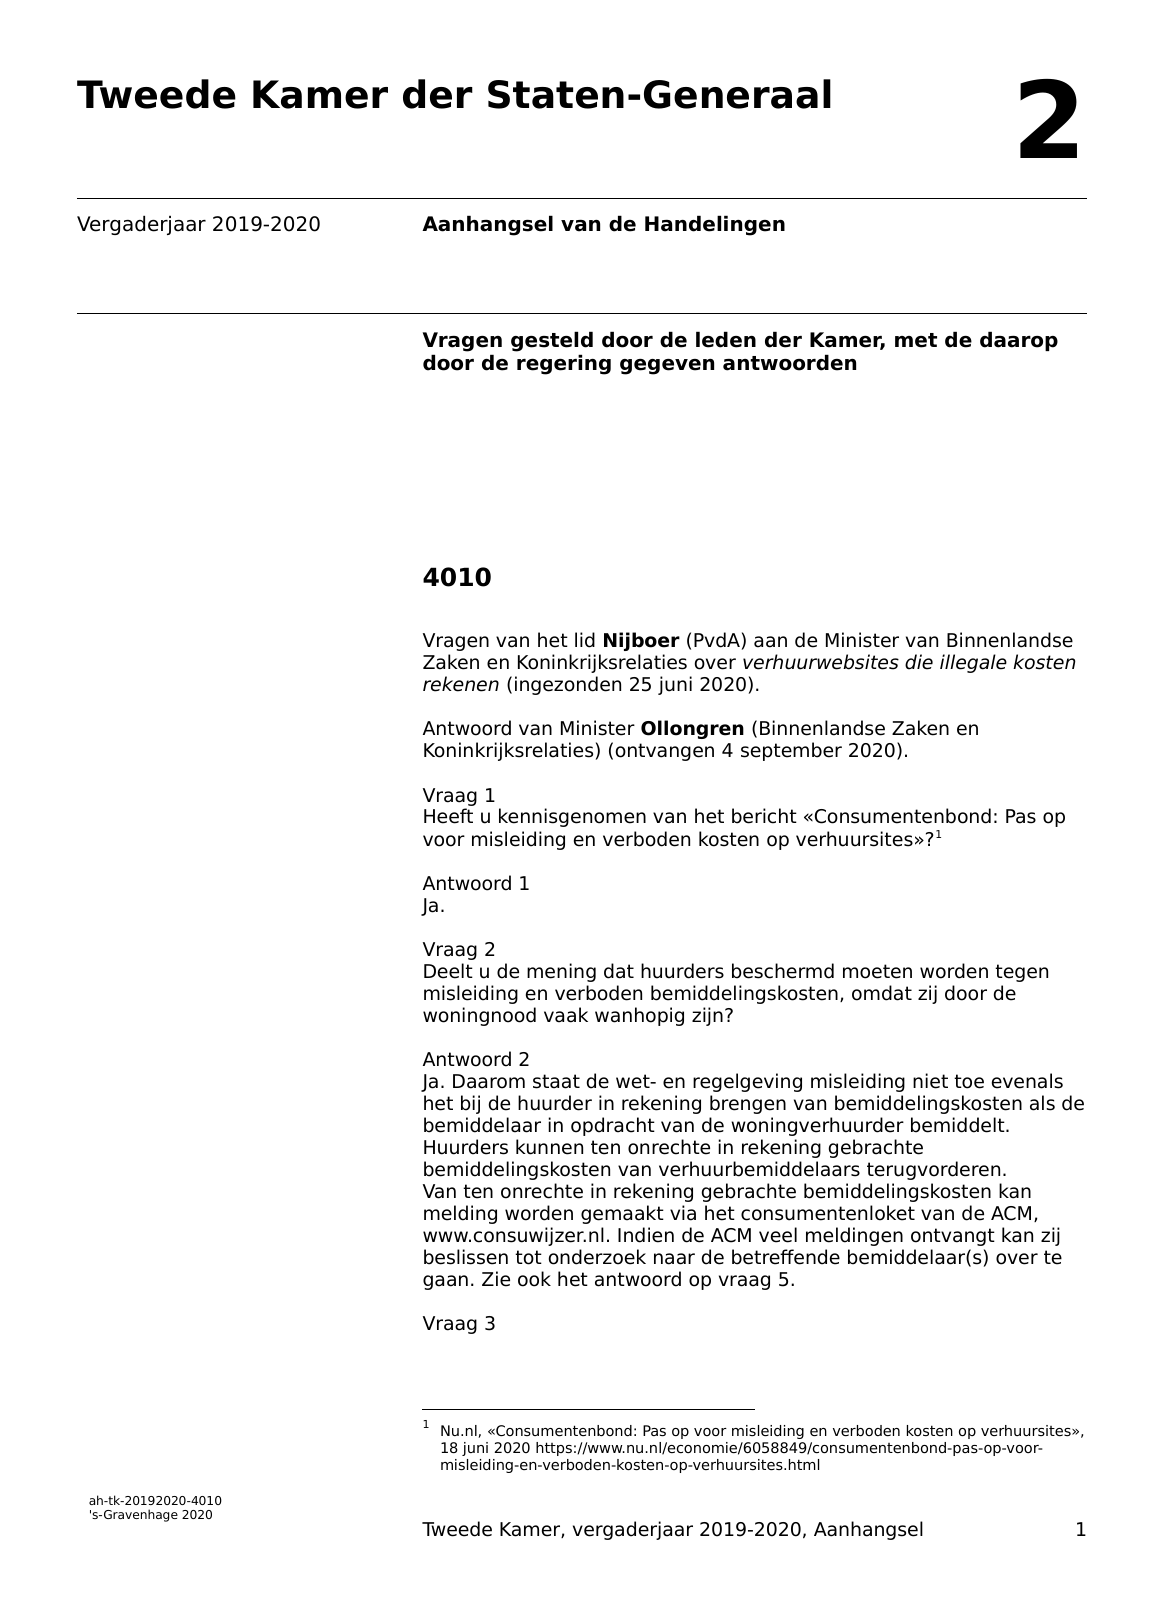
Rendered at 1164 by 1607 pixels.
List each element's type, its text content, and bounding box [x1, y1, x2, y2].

text Vraag 2 [422, 939, 1087, 961]
table_cell Vergaderjaar 2019-2020 [77, 199, 422, 313]
table_cell Aanhangsel van de Handelingen [422, 199, 1087, 313]
text Antwoord van Minister Ollongren (Binnenlandse Zaken en Koninkrijksrelaties) (ontvangen 4 september 2020). [422, 718, 1087, 762]
table_cell Vragen gesteld door de leden der Kamer, met de daarop door de regering gegeven antwoorden [422, 314, 1087, 375]
table_header Tweede Kamer der Staten-Generaal [77, 59, 886, 198]
text Antwoord 2 [422, 1049, 1087, 1071]
text Antwoord 1 [422, 873, 1087, 894]
text Ja. [422, 894, 1087, 917]
table_cell [77, 314, 422, 375]
text Deelt u de mening dat huurders beschermd moeten worden tegen misleiding en verboden bemiddelingskosten, omdat zij door de woningnood vaak wanhopig zijn? [422, 961, 1087, 1027]
text Nu.nl, «Consumentenbond: Pas op voor misleiding en verboden kosten op verhuursites», 18 juni 2020 https://www.nu.nl/economie/6058849/consumentenbond-pas-op-voor-misleiding-en-verboden-kosten-op-verhuursites.html [422, 1418, 1087, 1474]
text Ja. Daarom staat de wet- en regelgeving misleiding niet toe evenals het bij de huurder in rekening brengen van bemiddelingskosten als de bemiddelaar in opdracht van de woningverhuurder bemiddelt. Huurders kunnen ten onrechte in rekening gebrachte bemiddelingskosten van verhuurbemiddelaars terugvorderen. [422, 1071, 1087, 1181]
table_header 2 [886, 59, 1087, 198]
text Vraag 3 [422, 1313, 1087, 1335]
text 4010 [422, 563, 1087, 592]
text 's-Gravenhage 2020 [88, 1508, 323, 1522]
text Heeft u kennisgenomen van het bericht «Consumentenbond: Pas op voor misleiding en verboden kosten op verhuursites»? [422, 806, 1087, 850]
text Van ten onrechte in rekening gebrachte bemiddelingskosten kan melding worden gemaakt via het consumentenloket van de ACM, www.consuwijzer.nl. Indien de ACM veel meldingen ontvangt kan zij beslissen tot onderzoek naar de betreffende bemiddelaar(s) over te gaan. Zie ook het antwoord op vraag 5. [422, 1181, 1087, 1291]
text Vraag 1 [422, 784, 1087, 806]
text Vragen van het lid Nijboer (PvdA) aan de Minister van Binnenlandse Zaken en Koninkrijksrelaties over verhuurwebsites die illegale kosten rekenen (ingezonden 25 juni 2020). [422, 630, 1087, 696]
text ah-tk-20192020-4010 [88, 1494, 323, 1508]
